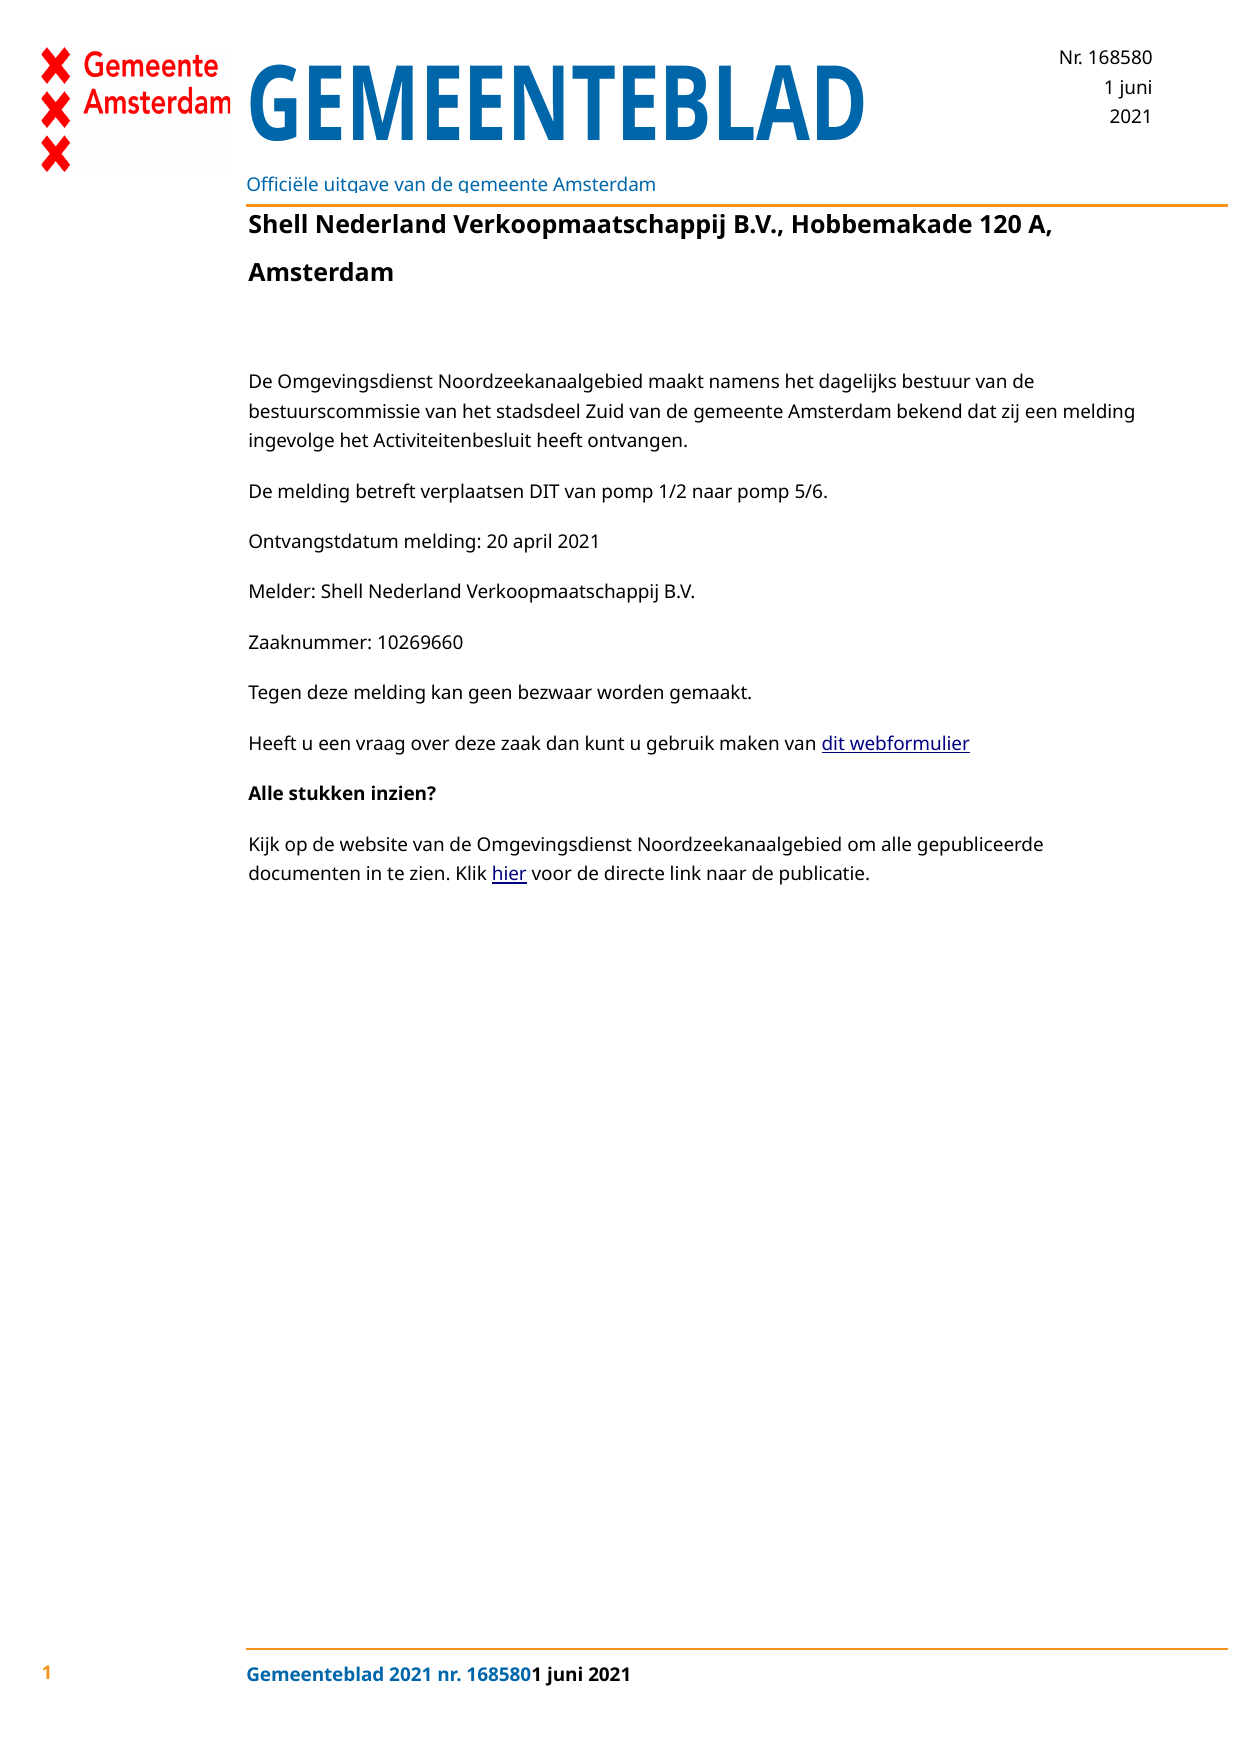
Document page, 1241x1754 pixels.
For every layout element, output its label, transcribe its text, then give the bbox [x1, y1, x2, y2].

text Tegen deze melding kan geen bezwaar worden gemaakt. [248, 679, 1152, 705]
text Kijk op de website van de Omgevingsdienst Noordzeekanaalgebied om alle gepubliceerde documenten in te zien. Klik hier voor de directe link naar de publicatie. [248, 831, 1152, 886]
text Heeft u een vraag over deze zaak dan kunt u gebruik maken van dit webformulier [248, 730, 1152, 756]
text Shell Nederland Verkoopmaatschappij B.V., Hobbemakade 120 A, Amsterdam [248, 207, 1152, 288]
text Zaaknummer: 10269660 [248, 629, 1152, 655]
text Alle stukken inzien? [248, 780, 1152, 806]
text De Omgevingsdienst Noordzeekanaalgebied maakt namens het dagelijks bestuur van de bestuurscommissie van het stadsdeel Zuid van de gemeente Amsterdam bekend dat zij een melding ingevolge het Activiteitenbesluit heeft ontvangen. [248, 368, 1152, 453]
text De melding betreft verplaatsen DIT van pomp 1/2 naar pomp 5/6. [248, 478, 1152, 504]
text Ontvangstdatum melding: 20 april 2021 [248, 528, 1152, 554]
picture [41, 47, 231, 172]
text Melder: Shell Nederland Verkoopmaatschappij B.V. [248, 579, 1152, 604]
